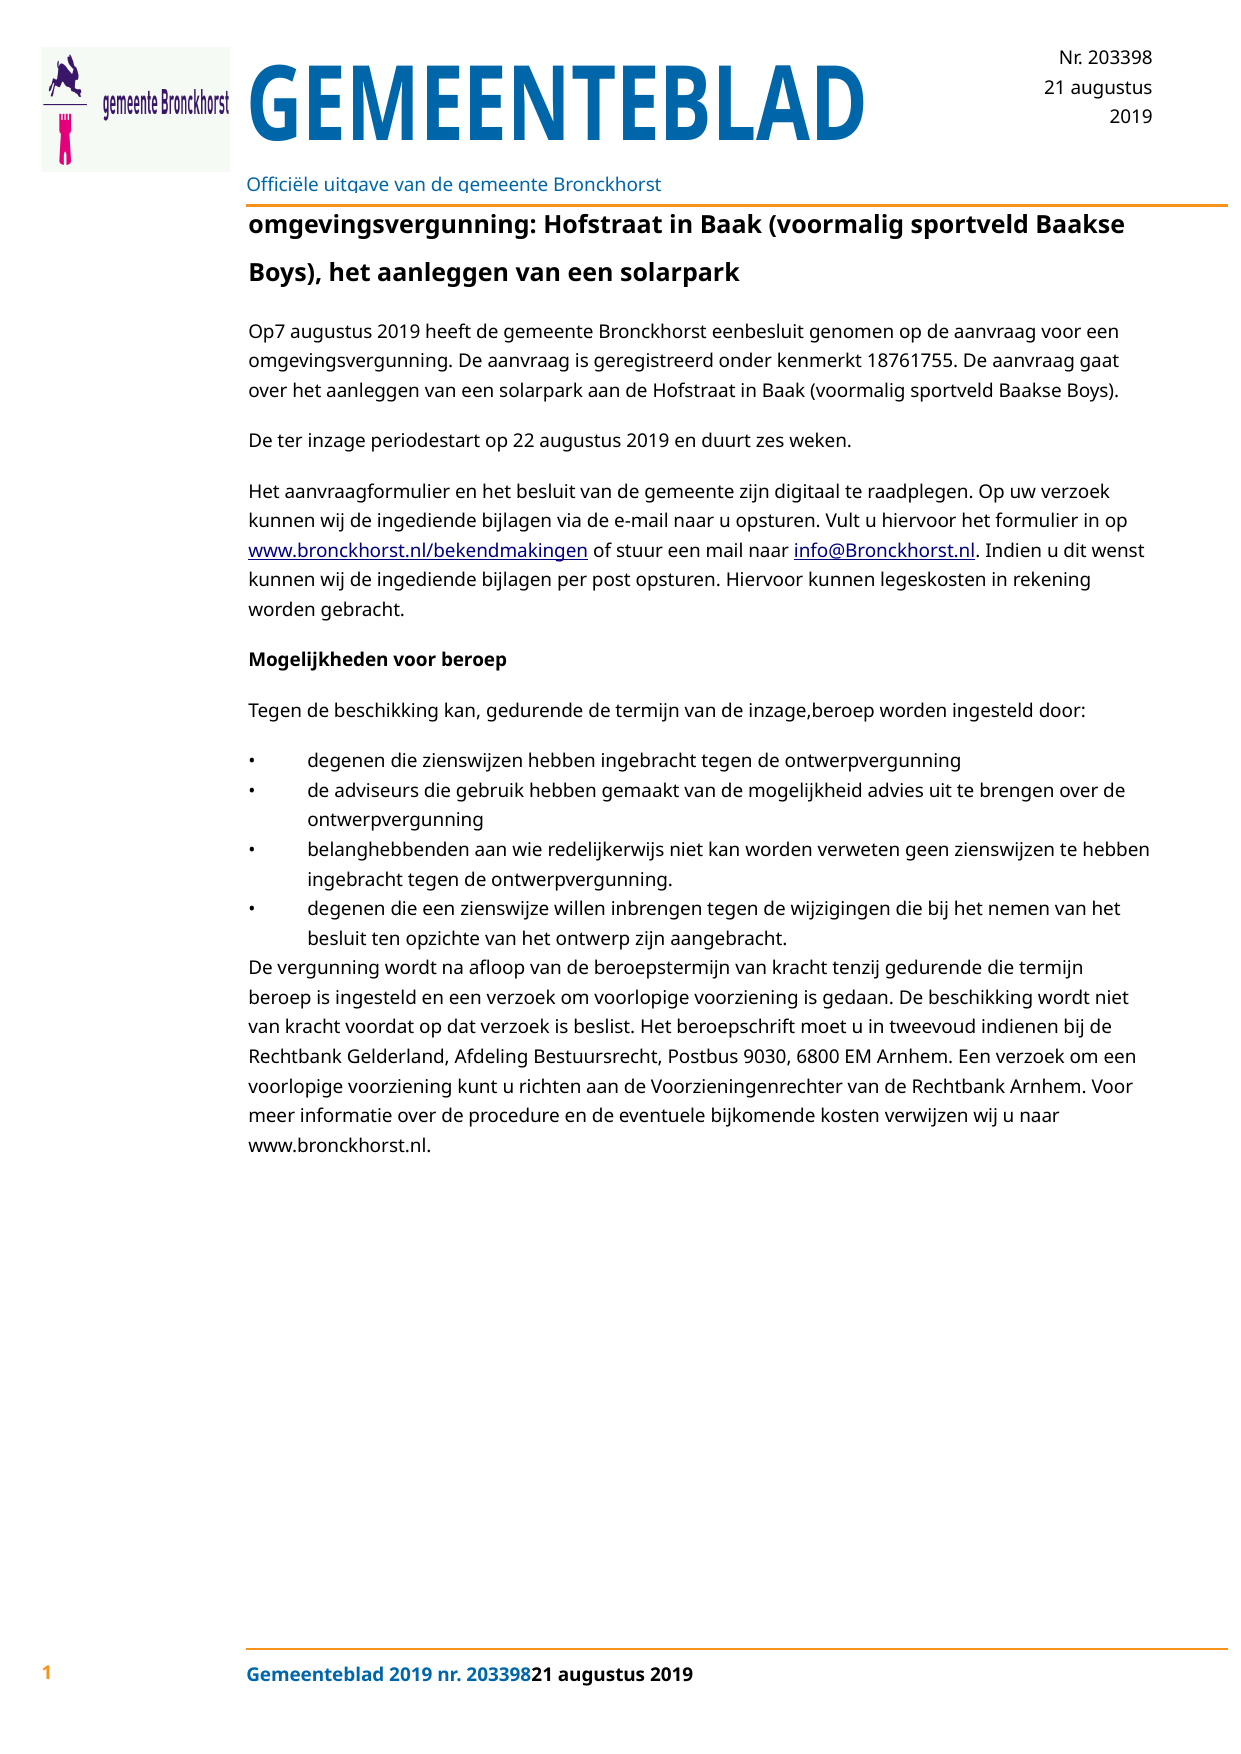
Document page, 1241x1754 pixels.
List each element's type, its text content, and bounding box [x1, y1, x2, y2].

text Op7 augustus 2019 heeft de gemeente Bronckhorst eenbesluit genomen op de aanvraag voor een omgevingsvergunning. De aanvraag is geregistreerd onder kenmerkt 18761755. De aanvraag gaat over het aanleggen van een solarpark aan de Hofstraat in Baak (voormalig sportveld Baakse Boys). [248, 318, 1152, 403]
text omgevingsvergunning: Hofstraat in Baak (voormalig sportveld Baakse Boys), het aanleggen van een solarpark [248, 207, 1152, 288]
text Het aanvraagformulier en het besluit van de gemeente zijn digitaal te raadplegen. Op uw verzoek kunnen wij de ingediende bijlagen via de e-mail naar u opsturen. Vult u hiervoor het formulier in op www.bronckhorst.nl/bekendmakingen of stuur een mail naar info@Bronckhorst.nl. Indien u dit wenst kunnen wij de ingediende bijlagen per post opsturen. Hiervoor kunnen legeskosten in rekening worden gebracht. [248, 478, 1152, 622]
picture [41, 47, 231, 172]
text De vergunning wordt na afloop van de beroepstermijn van kracht tenzij gedurende die termijn beroep is ingesteld en een verzoek om voorlopige voorziening is gedaan. De beschikking wordt niet van kracht voordat op dat verzoek is beslist. Het beroepschrift moet u in tweevoud indienen bij de Rechtbank Gelderland, Afdeling Bestuursrecht, Postbus 9030, 6800 EM Arnhem. Een verzoek om een voorlopige voorziening kunt u richten aan de Voorzieningenrechter van de Rechtbank Arnhem. Voor meer informatie over de procedure en de eventuele bijkomende kosten verwijzen wij u naar www.bronckhorst.nl. [248, 954, 1152, 1158]
list degenen die een zienswijze willen inbrengen tegen de wijzigingen die bij het nemen van het besluit ten opzichte van het ontwerp zijn aangebracht. [248, 895, 1152, 951]
text Mogelijkheden voor beroep [248, 647, 1152, 672]
text Tegen de beschikking kan, gedurende de termijn van de inzage,beroep worden ingesteld door: [248, 697, 1152, 723]
list de adviseurs die gebruik hebben gemaakt van de mogelijkheid advies uit te brengen over de ontwerpvergunning [248, 777, 1152, 832]
text De ter inzage periodestart op 22 augustus 2019 en duurt zes weken. [248, 427, 1152, 453]
list degenen die zienswijzen hebben ingebracht tegen de ontwerpvergunning [248, 747, 1152, 773]
list belanghebbenden aan wie redelijkerwijs niet kan worden verweten geen zienswijzen te hebben ingebracht tegen de ontwerpvergunning. [248, 836, 1152, 892]
